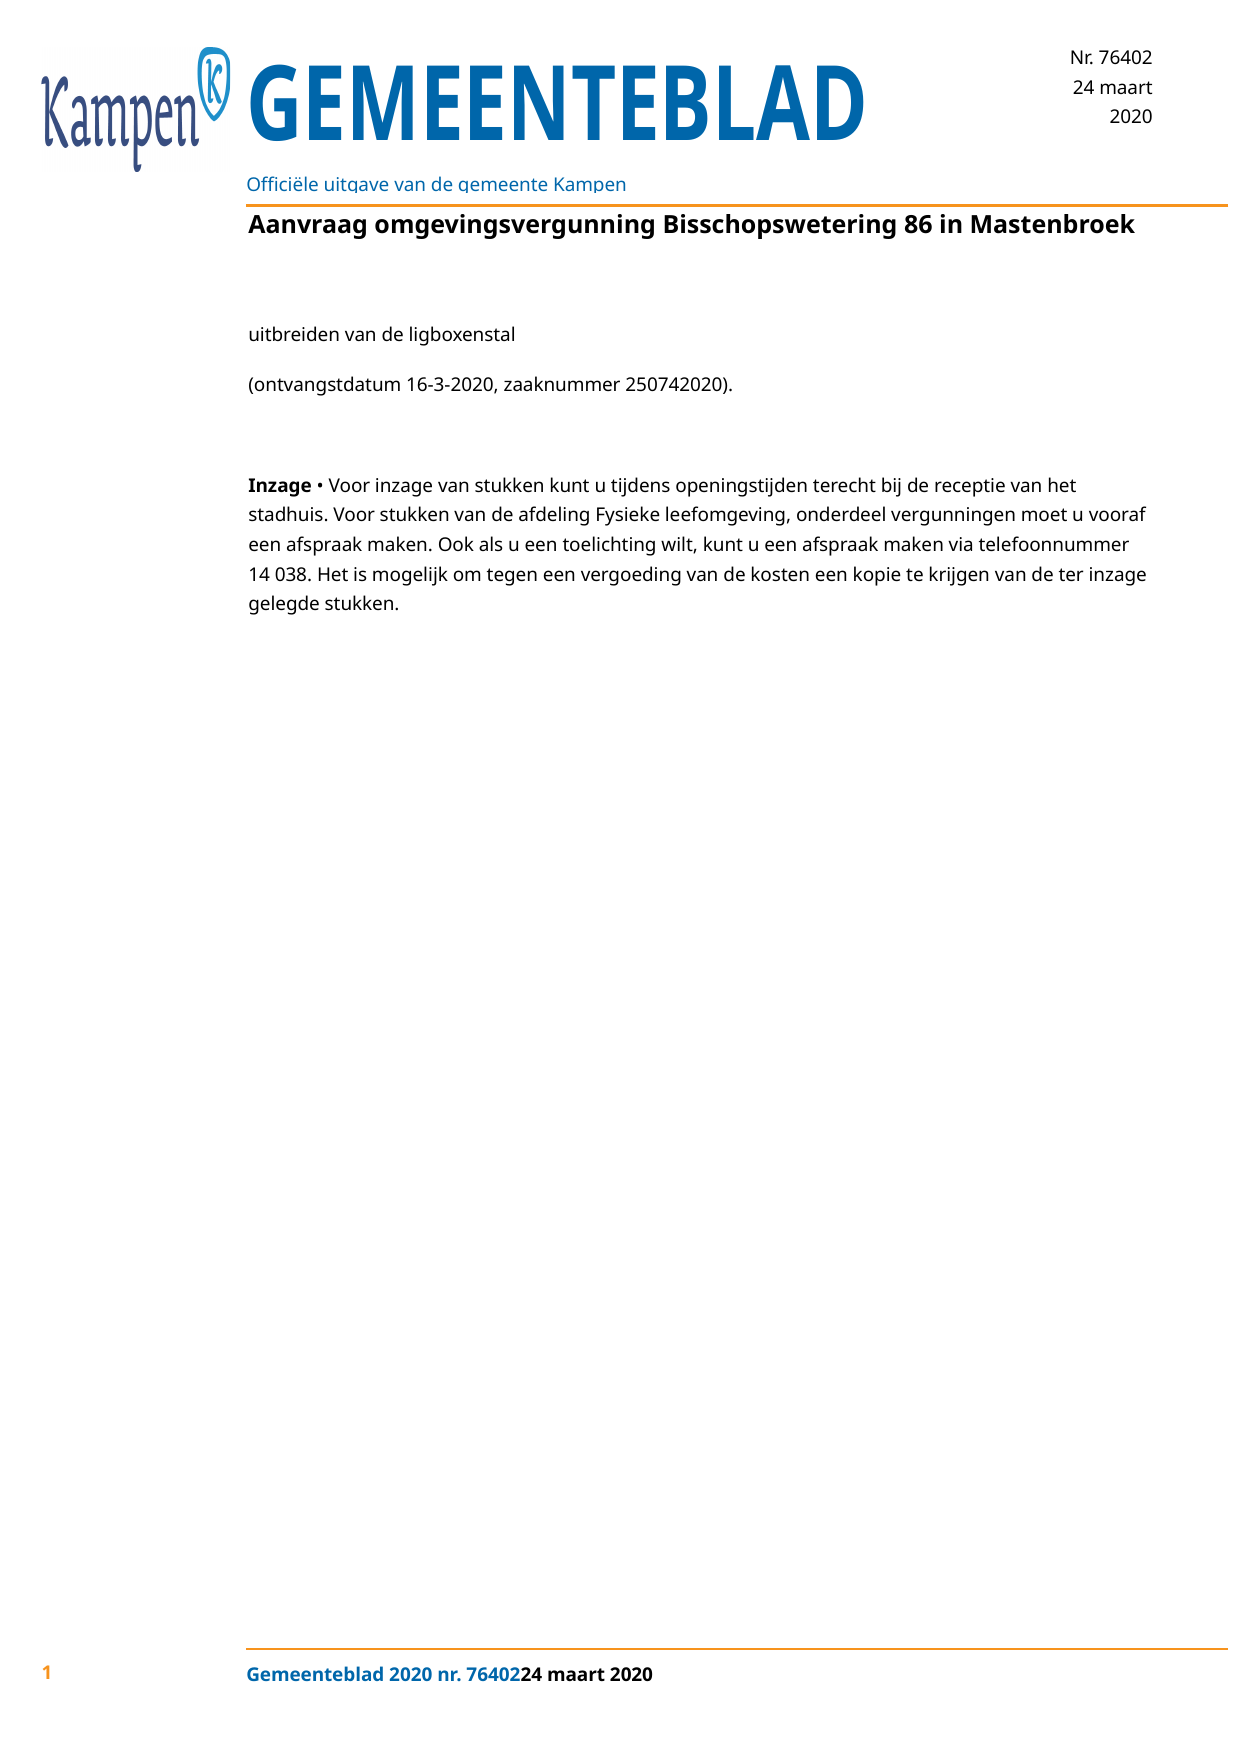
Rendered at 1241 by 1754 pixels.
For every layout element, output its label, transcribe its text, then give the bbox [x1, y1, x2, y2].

text uitbreiden van de ligboxenstal [248, 321, 1152, 346]
text Aanvraag omgevingsvergunning Bisschopswetering 86 in Mastenbroek [248, 207, 1152, 241]
text (ontvangstdatum 16-3-2020, zaaknummer 250742020). [248, 371, 1152, 397]
picture [41, 47, 231, 172]
text Inzage • Voor inzage van stukken kunt u tijdens openingstijden terecht bij de receptie van het stadhuis. Voor stukken van de afdeling Fysieke leefomgeving, onderdeel vergunningen moet u vooraf een afspraak maken. Ook als u een toelichting wilt, kunt u een afspraak maken via telefoonnummer 14 038. Het is mogelijk om tegen een vergoeding van de kosten een kopie te krijgen van de ter inzage gelegde stukken. [248, 472, 1152, 616]
